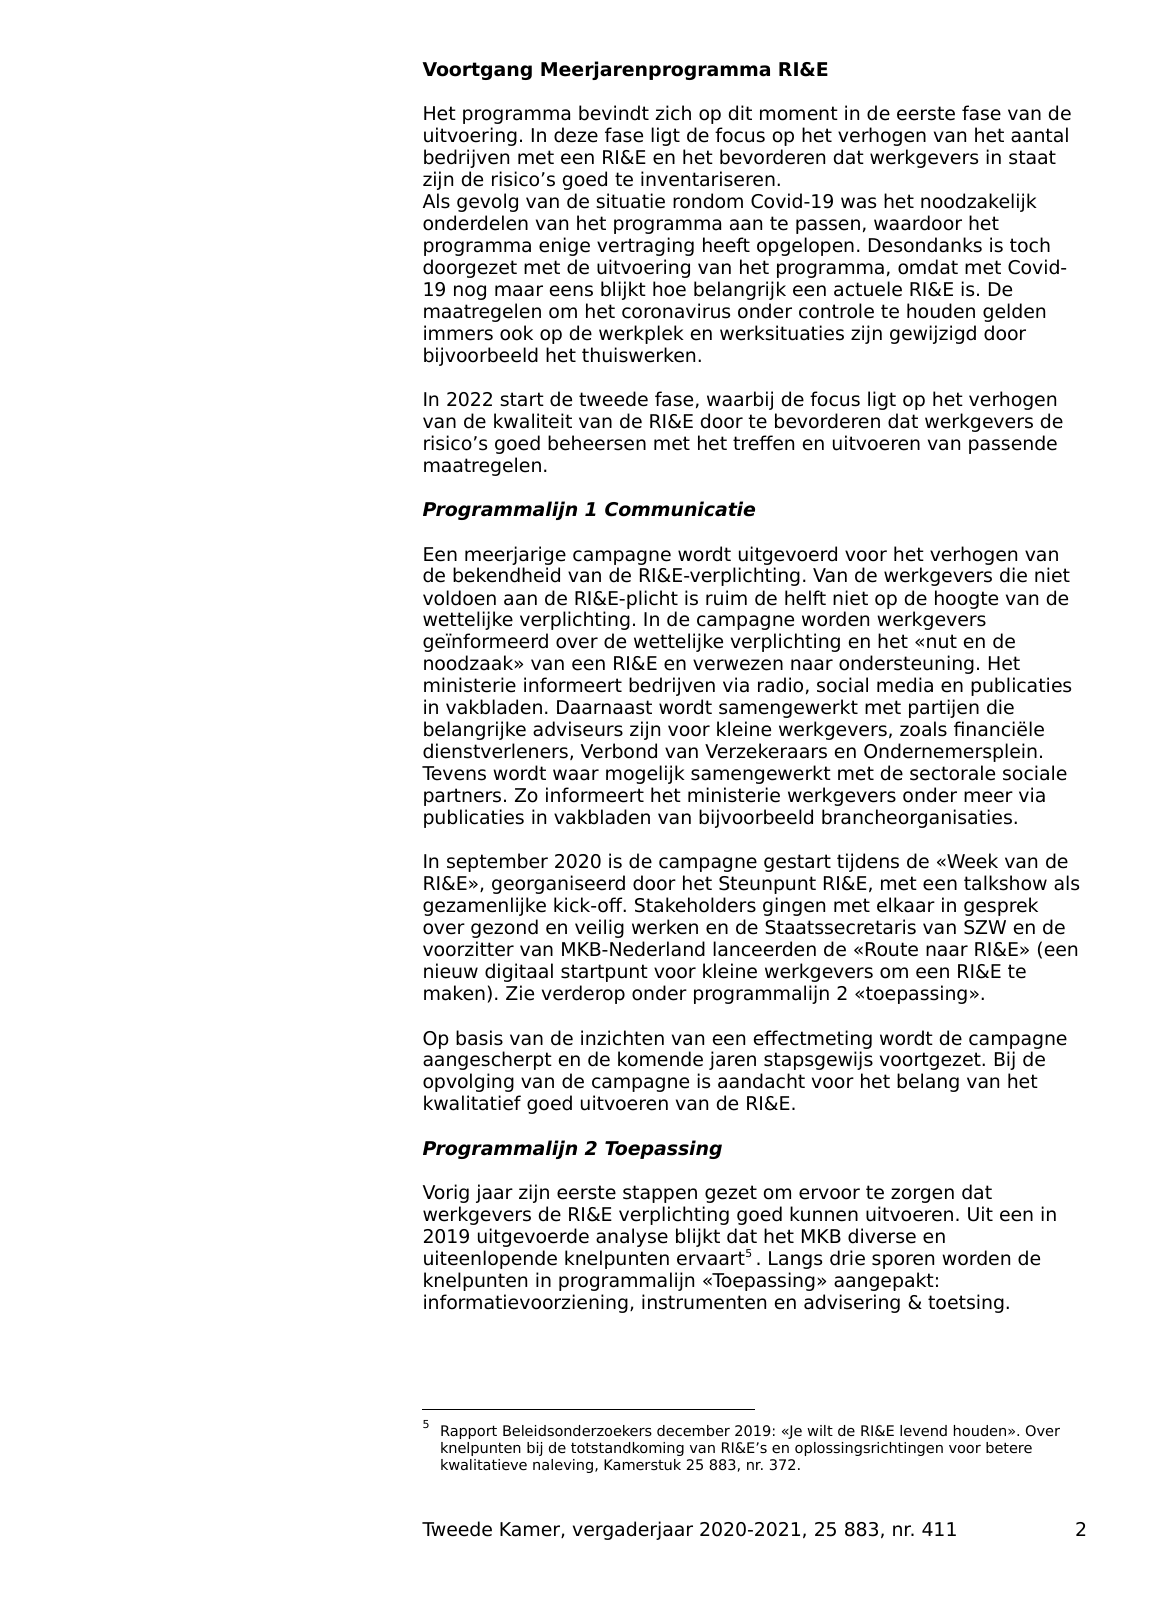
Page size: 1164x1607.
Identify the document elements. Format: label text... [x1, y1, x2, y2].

subtitle Voortgang Meerjarenprogramma RI&E [422, 59, 1087, 81]
text Vorig jaar zijn eerste stappen gezet om ervoor te zorgen dat werkgevers de RI&E verplichting goed kunnen uitvoeren. Uit een in 2019 uitgevoerde analyse blijkt dat het MKB diverse en uiteenlopende knelpunten ervaart. Langs drie sporen worden de knelpunten in programmalijn «Toepassing» aangepakt: informatievoorziening, instrumenten en advisering & toetsing. [422, 1182, 1087, 1313]
subtitle Programmalijn 2 Toepassing [422, 1137, 1087, 1159]
text In 2022 start de tweede fase, waarbij de focus ligt op het verhogen van de kwaliteit van de RI&E door te bevorderen dat werkgevers de risico’s goed beheersen met het treffen en uitvoeren van passende maatregelen. [422, 389, 1087, 477]
text Als gevolg van de situatie rondom Covid-19 was het noodzakelijk onderdelen van het programma aan te passen, waardoor het programma enige vertraging heeft opgelopen. Desondanks is toch doorgezet met de uitvoering van het programma, omdat met Covid-19 nog maar eens blijkt hoe belangrijk een actuele RI&E is. De maatregelen om het coronavirus onder controle te houden gelden immers ook op de werkplek en werksituaties zijn gewijzigd door bijvoorbeeld het thuiswerken. [422, 191, 1087, 367]
subtitle Programmalijn 1 Communicatie [422, 499, 1087, 521]
text In september 2020 is de campagne gestart tijdens de «Week van de RI&E», georganiseerd door het Steunpunt RI&E, met een talkshow als gezamenlijke kick-off. Stakeholders gingen met elkaar in gesprek over gezond en veilig werken en de Staatssecretaris van SZW en de voorzitter van MKB-Nederland lanceerden de «Route naar RI&E» (een nieuw digitaal startpunt voor kleine werkgevers om een RI&E te maken). Zie verderop onder programmalijn 2 «toepassing». [422, 851, 1087, 1005]
text Het programma bevindt zich op dit moment in de eerste fase van de uitvoering. In deze fase ligt de focus op het verhogen van het aantal bedrijven met een RI&E en het bevorderen dat werkgevers in staat zijn de risico’s goed te inventariseren. [422, 103, 1087, 191]
text Rapport Beleidsonderzoekers december 2019: «Je wilt de RI&E levend houden». Over knelpunten bij de totstandkoming van RI&E’s en oplossingsrichtingen voor betere kwalitatieve naleving, Kamerstuk 25 883, nr. 372. [422, 1418, 1087, 1474]
text Op basis van de inzichten van een effectmeting wordt de campagne aangescherpt en de komende jaren stapsgewijs voortgezet. Bij de opvolging van de campagne is aandacht voor het belang van het kwalitatief goed uitvoeren van de RI&E. [422, 1027, 1087, 1115]
text Een meerjarige campagne wordt uitgevoerd voor het verhogen van de bekendheid van de RI&E-verplichting. Van de werkgevers die niet voldoen aan de RI&E-plicht is ruim de helft niet op de hoogte van de wettelijke verplichting. In de campagne worden werkgevers geïnformeerd over de wettelijke verplichting en het «nut en de noodzaak» van een RI&E en verwezen naar ondersteuning. Het ministerie informeert bedrijven via radio, social media en publicaties in vakbladen. Daarnaast wordt samengewerkt met partijen die belangrijke adviseurs zijn voor kleine werkgevers, zoals financiële dienstverleners, Verbond van Verzekeraars en Ondernemersplein. Tevens wordt waar mogelijk samengewerkt met de sectorale sociale partners. Zo informeert het ministerie werkgevers onder meer via publicaties in vakbladen van bijvoorbeeld brancheorganisaties. [422, 543, 1087, 829]
